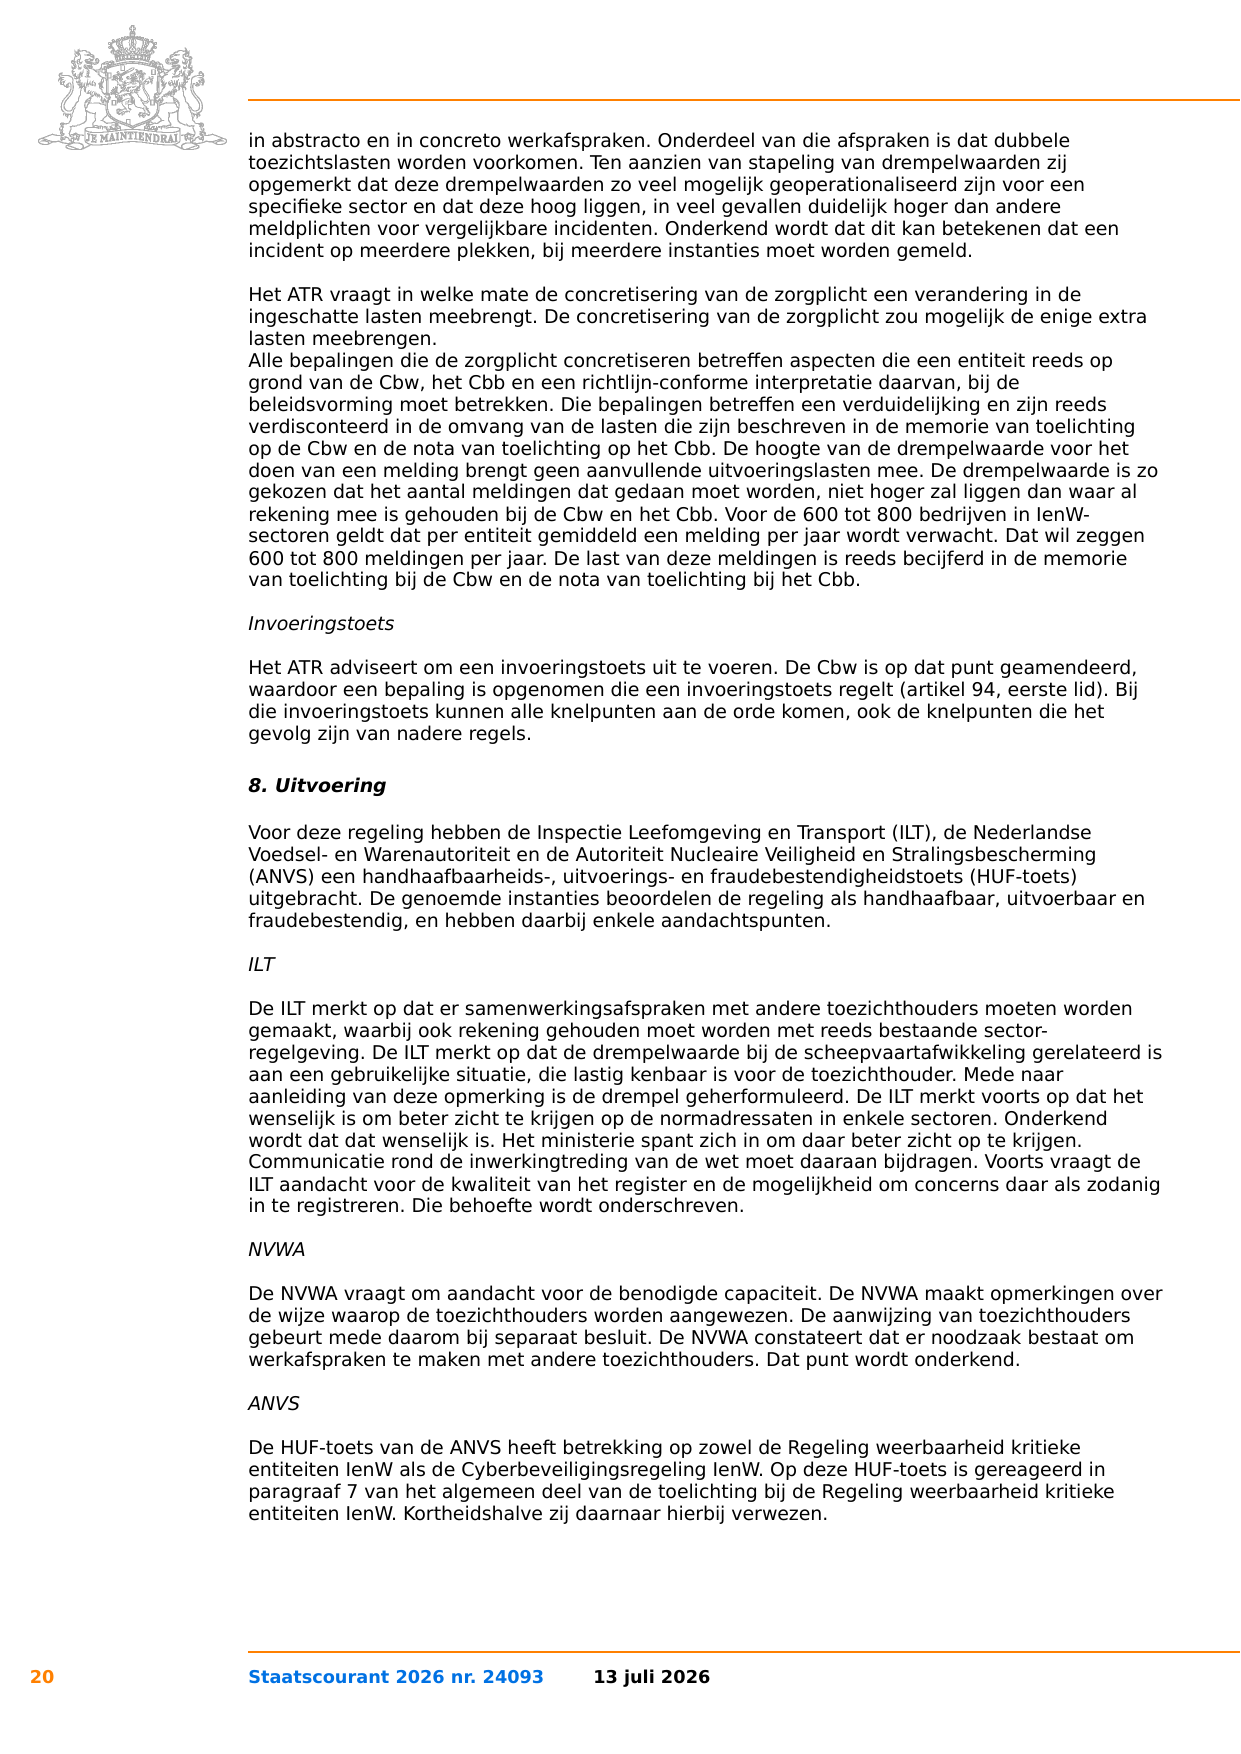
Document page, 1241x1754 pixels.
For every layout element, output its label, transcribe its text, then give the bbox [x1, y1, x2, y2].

subtitle ANVS [248, 1393, 1163, 1415]
text De NVWA vraagt om aandacht voor de benodigde capaciteit. De NVWA maakt opmerkingen over de wijze waarop de toezichthouders worden aangewezen. De aanwijzing van toezichthouders gebeurt mede daarom bij separaat besluit. De NVWA constateert dat er noodzaak bestaat om werkafspraken te maken met andere toezichthouders. Dat punt wordt onderkend. [248, 1283, 1163, 1371]
text De ILT merkt op dat er samenwerkingsafspraken met andere toezichthouders moeten worden gemaakt, waarbij ook rekening gehouden moet worden met reeds bestaande sector-regelgeving. De ILT merkt op dat de drempelwaarde bij de scheepvaartafwikkeling gerelateerd is aan een gebruikelijke situatie, die lastig kenbaar is voor de toezichthouder. Mede naar aanleiding van deze opmerking is de drempel geherformuleerd. De ILT merkt voorts op dat het wenselijk is om beter zicht te krijgen op de normadressaten in enkele sectoren. Onderkend wordt dat dat wenselijk is. Het ministerie spant zich in om daar beter zicht op te krijgen. Communicatie rond de inwerkingtreding van de wet moet daaraan bijdragen. Voorts vraagt de ILT aandacht voor de kwaliteit van het register en de mogelijkheid om concerns daar als zodanig in te registreren. Die behoefte wordt onderschreven. [248, 998, 1163, 1217]
text Het ATR adviseert om een invoeringstoets uit te voeren. De Cbw is op dat punt geamendeerd, waardoor een bepaling is opgenomen die een invoeringstoets regelt (artikel 94, eerste lid). Bij die invoeringstoets kunnen alle knelpunten aan de orde komen, ook de knelpunten die het gevolg zijn van nadere regels. [248, 657, 1163, 745]
text Voor deze regeling hebben de Inspectie Leefomgeving en Transport (ILT), de Nederlandse Voedsel- en Warenautoriteit en de Autoriteit Nucleaire Veiligheid en Stralingsbescherming (ANVS) een handhaafbaarheids-, uitvoerings- en fraudebestendigheidstoets (HUF-toets) uitgebracht. De genoemde instanties beoordelen de regeling als handhaafbaar, uitvoerbaar en fraudebestendig, en hebben daarbij enkele aandachtspunten. [248, 822, 1163, 932]
text in abstracto en in concreto werkafspraken. Onderdeel van die afspraken is dat dubbele toezichtslasten worden voorkomen. Ten aanzien van stapeling van drempelwaarden zij opgemerkt dat deze drempelwaarden zo veel mogelijk geoperationaliseerd zijn voor een specifieke sector en dat deze hoog liggen, in veel gevallen duidelijk hoger dan andere meldplichten voor vergelijkbare incidenten. Onderkend wordt dat dit kan betekenen dat een incident op meerdere plekken, bij meerdere instanties moet worden gemeld. [248, 130, 1163, 262]
picture [38, 25, 227, 150]
subtitle 8. Uitvoering [248, 775, 1163, 797]
subtitle NVWA [248, 1239, 1163, 1261]
text De HUF-toets van de ANVS heeft betrekking op zowel de Regeling weerbaarheid kritieke entiteiten IenW als de Cyberbeveiligingsregeling IenW. Op deze HUF-toets is gereageerd in paragraaf 7 van het algemeen deel van de toelichting bij de Regeling weerbaarheid kritieke entiteiten IenW. Kortheidshalve zij daarnaar hierbij verwezen. [248, 1437, 1163, 1525]
text Het ATR vraagt in welke mate de concretisering van de zorgplicht een verandering in de ingeschatte lasten meebrengt. De concretisering van de zorgplicht zou mogelijk de enige extra lasten meebrengen. [248, 284, 1163, 349]
subtitle ILT [248, 954, 1163, 976]
subtitle Invoeringstoets [248, 613, 1163, 635]
text Alle bepalingen die de zorgplicht concretiseren betreffen aspecten die een entiteit reeds op grond van de Cbw, het Cbb en een richtlijn-conforme interpretatie daarvan, bij de beleidsvorming moet betrekken. Die bepalingen betreffen een verduidelijking en zijn reeds verdisconteerd in de omvang van de lasten die zijn beschreven in de memorie van toelichting op de Cbw en de nota van toelichting op het Cbb. De hoogte van de drempelwaarde voor het doen van een melding brengt geen aanvullende uitvoeringslasten mee. De drempelwaarde is zo gekozen dat het aantal meldingen dat gedaan moet worden, niet hoger zal liggen dan waar al rekening mee is gehouden bij de Cbw en het Cbb. Voor de 600 tot 800 bedrijven in IenW-sectoren geldt dat per entiteit gemiddeld een melding per jaar wordt verwacht. Dat wil zeggen 600 tot 800 meldingen per jaar. De last van deze meldingen is reeds becijferd in de memorie van toelichting bij de Cbw en de nota van toelichting bij het Cbb. [248, 349, 1163, 591]
